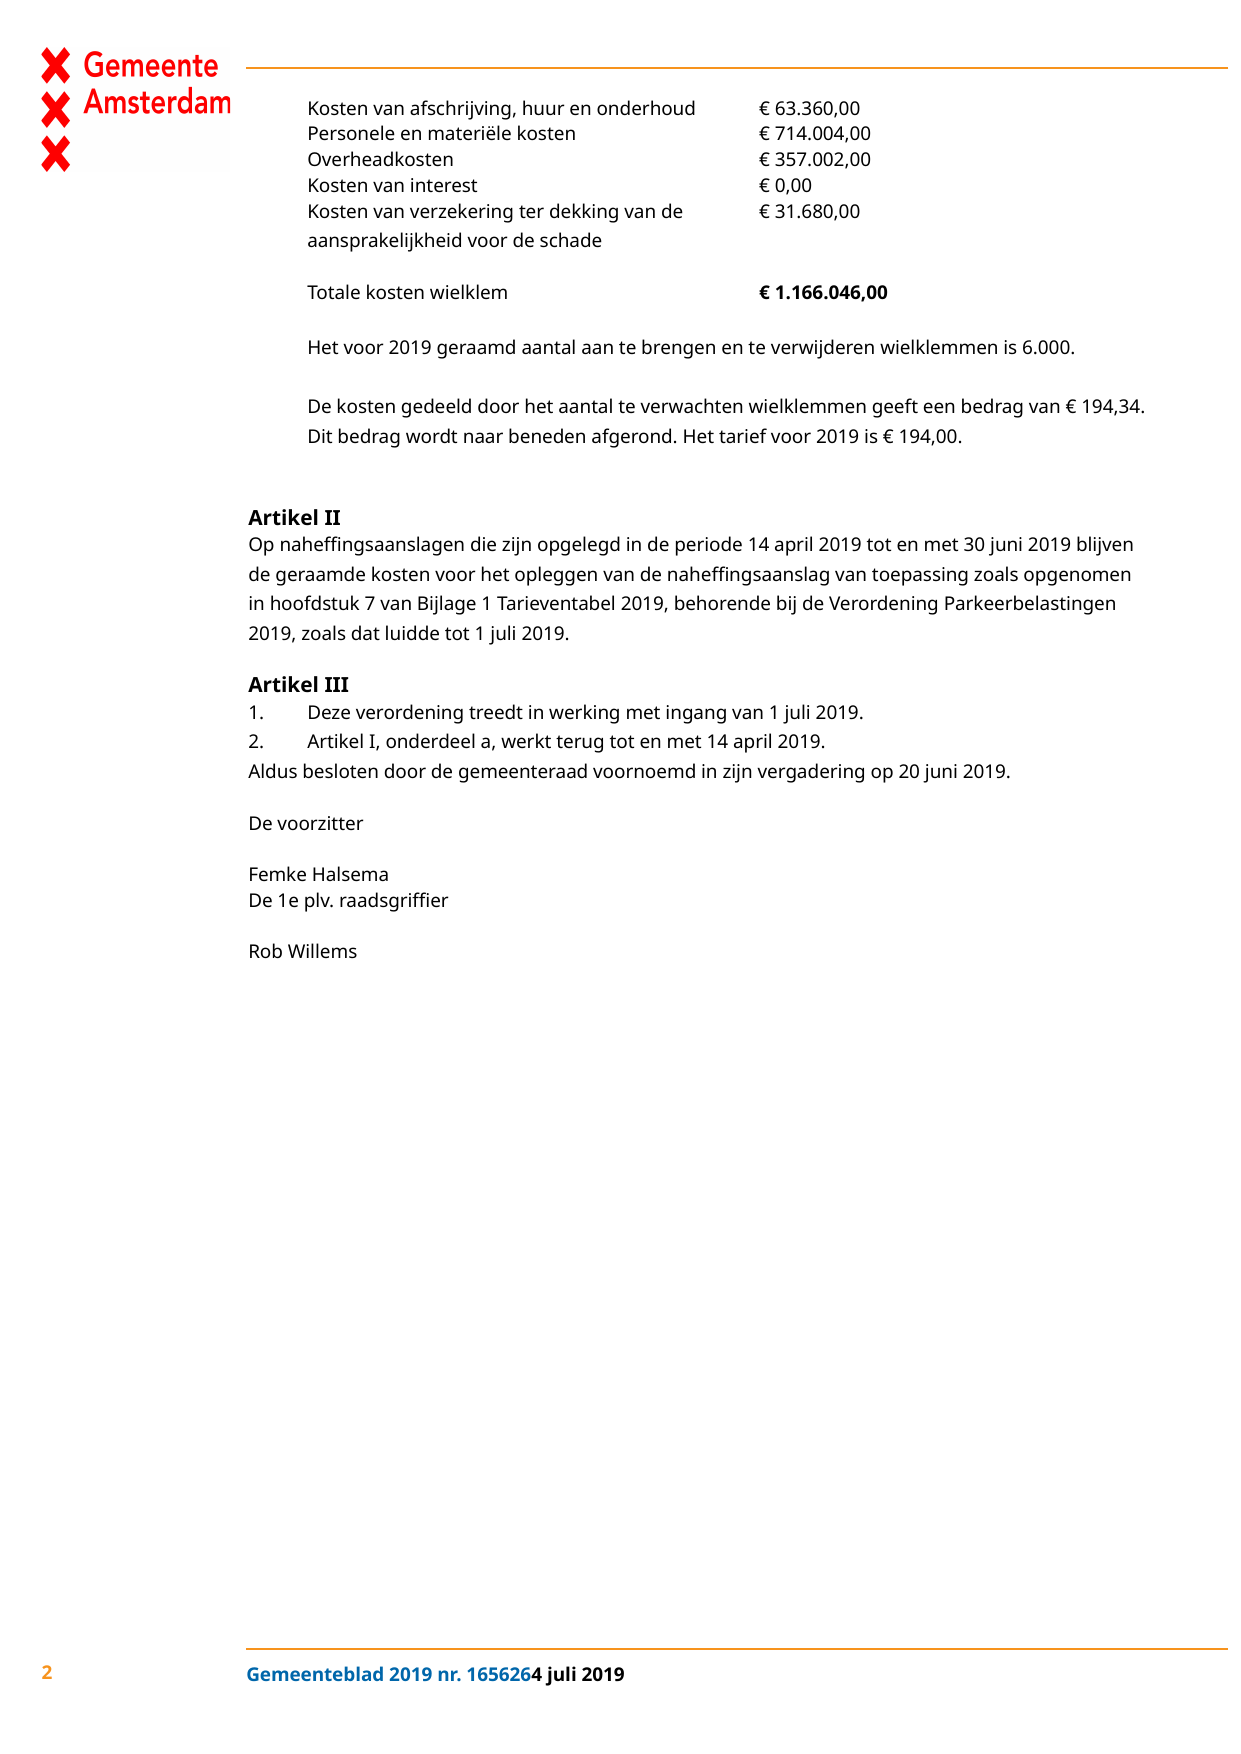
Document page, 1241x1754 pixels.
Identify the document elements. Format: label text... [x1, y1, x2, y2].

text Rob Willems [248, 938, 1152, 964]
table_cell Overheadkosten [307, 146, 759, 172]
table_cell € 714.004,00 [759, 121, 1211, 146]
text Femke Halsema [248, 861, 1152, 887]
text Artikel III [248, 671, 1152, 699]
table_header € 63.360,00 [759, 95, 1211, 121]
picture [41, 47, 231, 172]
list De kosten gedeeld door het aantal te verwachten wielklemmen geeft een bedrag van € 194,34. Dit bedrag wordt naar beneden afgerond. Het tarief voor 2019 is € 194,00. [248, 393, 1152, 449]
list Deze verordening treedt in werking met ingang van 1 juli 2019. [248, 699, 1152, 725]
table_cell € 31.680,00 [759, 198, 1211, 253]
text Artikel II [248, 503, 1152, 531]
table_header Kosten van afschrijving, huur en onderhoud [307, 95, 759, 121]
table_cell Kosten van interest [307, 172, 759, 198]
table_cell [759, 253, 1211, 279]
text Op naheffingsaanslagen die zijn opgelegd in de periode 14 april 2019 tot en met 30 juni 2019 blijven de geraamde kosten voor het opleggen van de naheffingsaanslag van toepassing zoals opgenomen in hoofdstuk 7 van Bijlage 1 Tarieventabel 2019, behorende bij de Verordening Parkeerbelastingen 2019, zoals dat luidde tot 1 juli 2019. [248, 531, 1152, 646]
list Het voor 2019 geraamd aantal aan te brengen en te verwijderen wielklemmen is 6.000. [248, 334, 1152, 360]
table_cell Kosten van verzekering ter dekking van de aansprakelijkheid voor de schade [307, 198, 759, 253]
table_cell € 1.166.046,00 [759, 279, 1211, 304]
table_cell [307, 253, 759, 279]
text Aldus besloten door de gemeenteraad voornoemd in zijn vergadering op 20 juni 2019. [248, 758, 1152, 784]
text De 1e plv. raadsgriffier [248, 887, 1152, 913]
list Artikel I, onderdeel a, werkt terug tot en met 14 april 2019. [248, 729, 1152, 754]
text De voorzitter [248, 810, 1152, 835]
table_cell € 0,00 [759, 172, 1211, 198]
table_cell Personele en materiële kosten [307, 121, 759, 146]
table_cell € 357.002,00 [759, 146, 1211, 172]
table_cell Totale kosten wielklem [307, 279, 759, 304]
